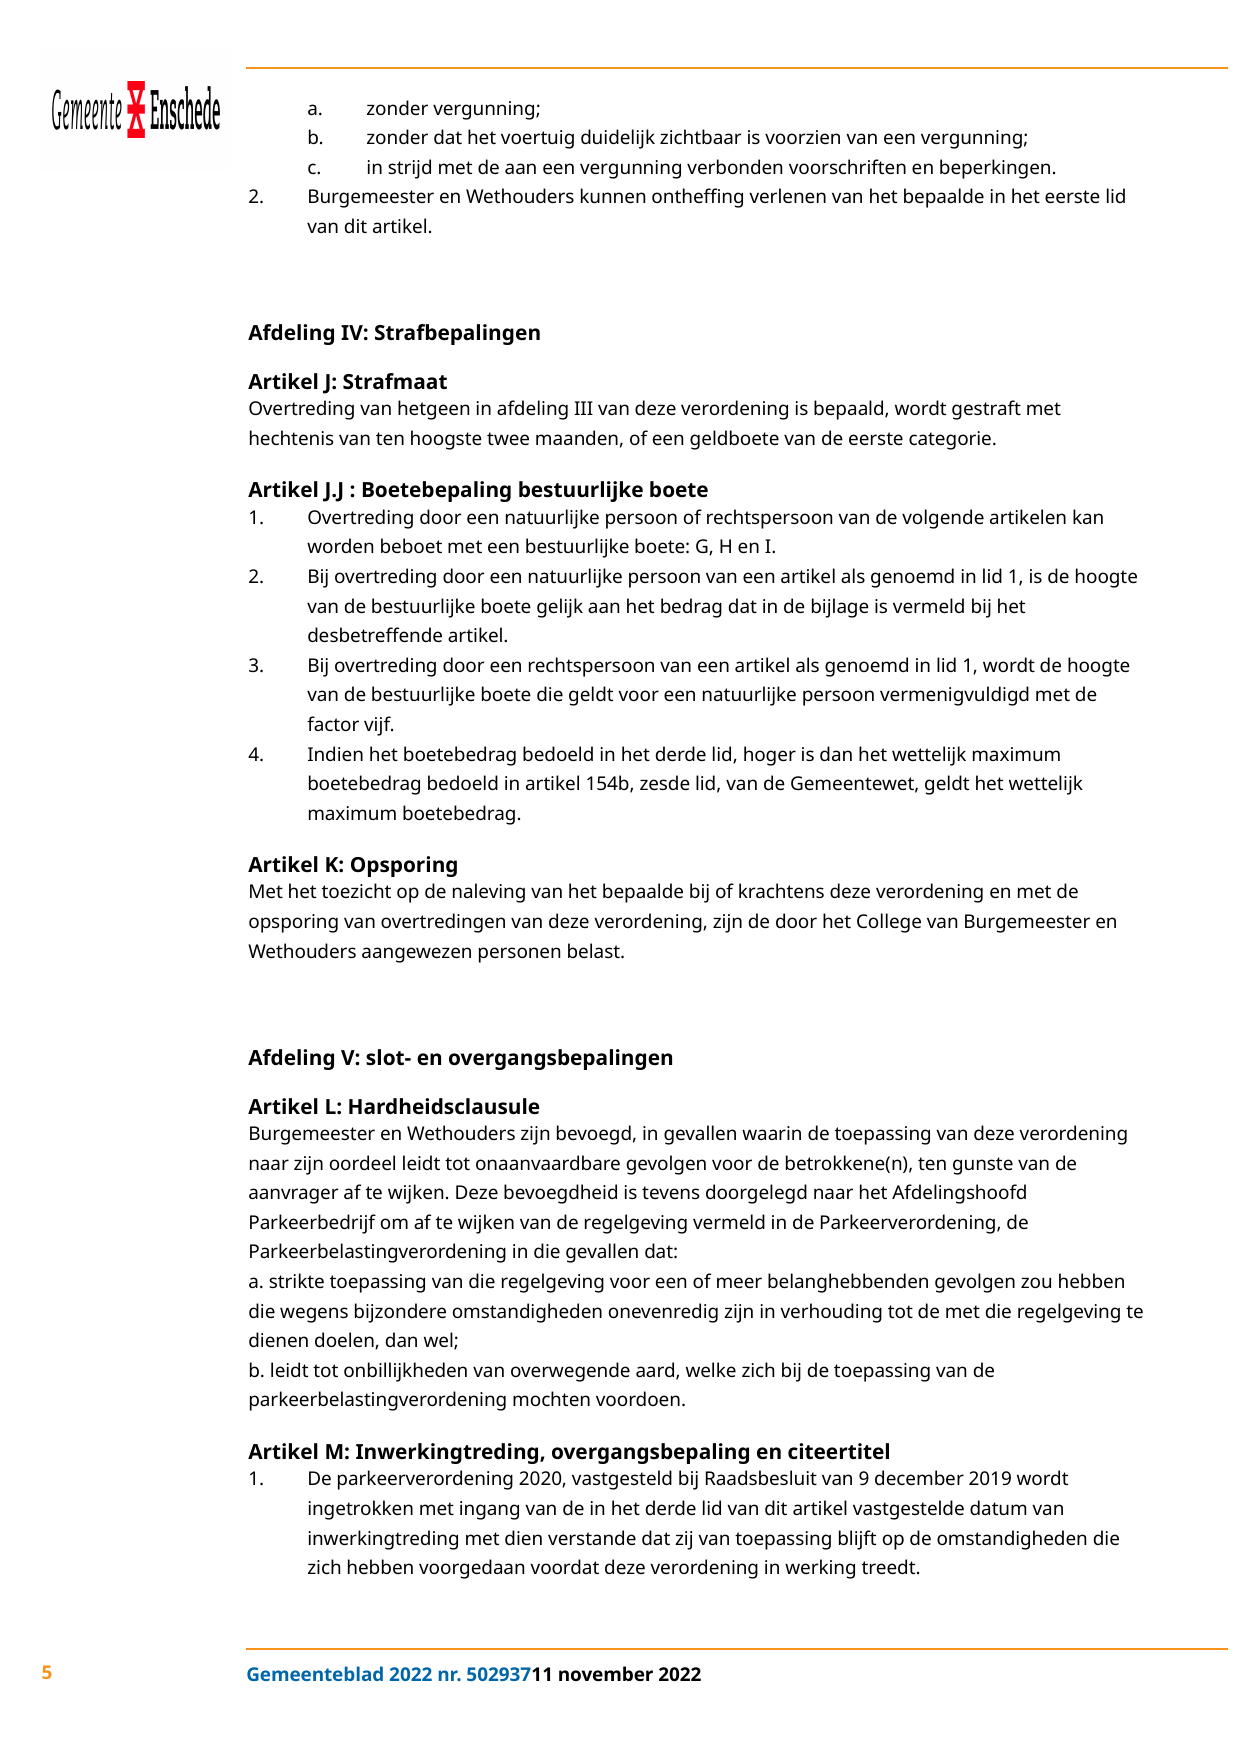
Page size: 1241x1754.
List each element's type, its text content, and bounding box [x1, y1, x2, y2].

text a. strikte toepassing van die regelgeving voor een of meer belanghebbenden gevolgen zou hebben die wegens bijzondere omstandigheden onevenredig zijn in verhouding tot de met die regelgeving te dienen doelen, dan wel; [248, 1268, 1152, 1353]
list in strijd met de aan een vergunning verbonden voorschriften en beperkingen. [307, 154, 1152, 180]
picture [41, 47, 231, 172]
text b. leidt tot onbillijkheden van overwegende aard, welke zich bij de toepassing van de parkeerbelastingverordening mochten voordoen. [248, 1357, 1152, 1412]
list Indien het boetebedrag bedoeld in het derde lid, hoger is dan het wettelijk maximum boetebedrag bedoeld in artikel 154b, zesde lid, van de Gemeentewet, geldt het wettelijk maximum boetebedrag. [248, 741, 1152, 826]
text Burgemeester en Wethouders zijn bevoegd, in gevallen waarin de toepassing van deze verordening naar zijn oordeel leidt tot onaanvaardbare gevolgen voor de betrokkene(n), ten gunste van de aanvrager af te wijken. Deze bevoegdheid is tevens doorgelegd naar het Afdelingshoofd Parkeerbedrijf om af te wijken van de regelgeving vermeld in de Parkeerverordening, de Parkeerbelastingverordening in die gevallen dat: [248, 1120, 1152, 1264]
text Artikel L: Hardheidsclausule [248, 1092, 1152, 1120]
text Artikel J: Strafmaat [248, 367, 1152, 396]
text Overtreding van hetgeen in afdeling III van deze verordening is bepaald, wordt gestraft met hechtenis van ten hoogste twee maanden, of een geldboete van de eerste categorie. [248, 396, 1152, 451]
list Bij overtreding door een rechtspersoon van een artikel als genoemd in lid 1, wordt de hoogte van de bestuurlijke boete die geldt voor een natuurlijke persoon vermenigvuldigd met de factor vijf. [248, 652, 1152, 737]
list zonder dat het voertuig duidelijk zichtbaar is voorzien van een vergunning; [307, 124, 1152, 150]
text Met het toezicht op de naleving van het bepaalde bij of krachtens deze verordening en met de opsporing van overtredingen van deze verordening, zijn de door het College van Burgemeester en Wethouders aangewezen personen belast. [248, 879, 1152, 964]
list Overtreding door een natuurlijke persoon of rechtspersoon van de volgende artikelen kan worden beboet met een bestuurlijke boete: G, H en I. [248, 504, 1152, 559]
list zonder vergunning; [307, 95, 1152, 121]
text Artikel J.J : Boetebepaling bestuurlijke boete [248, 476, 1152, 504]
text Artikel K: Opsporing [248, 850, 1152, 879]
list De parkeerverordening 2020, vastgesteld bij Raadsbesluit van 9 december 2019 wordt ingetrokken met ingang van de in het derde lid van dit artikel vastgestelde datum van inwerkingtreding met dien verstande dat zij van toepassing blijft op de omstandigheden die zich hebben voorgedaan voordat deze verordening in werking treedt. [248, 1466, 1152, 1580]
text Afdeling V: slot- en overgangsbepalingen [248, 1043, 1152, 1071]
text Artikel M: Inwerkingtreding, overgangsbepaling en citeertitel [248, 1437, 1152, 1466]
text Afdeling IV: Strafbepalingen [248, 318, 1152, 346]
list Burgemeester en Wethouders kunnen ontheffing verlenen van het bepaalde in het eerste lid van dit artikel. [248, 183, 1152, 239]
list Bij overtreding door een natuurlijke persoon van een artikel als genoemd in lid 1, is de hoogte van de bestuurlijke boete gelijk aan het bedrag dat in de bijlage is vermeld bij het desbetreffende artikel. [248, 563, 1152, 648]
